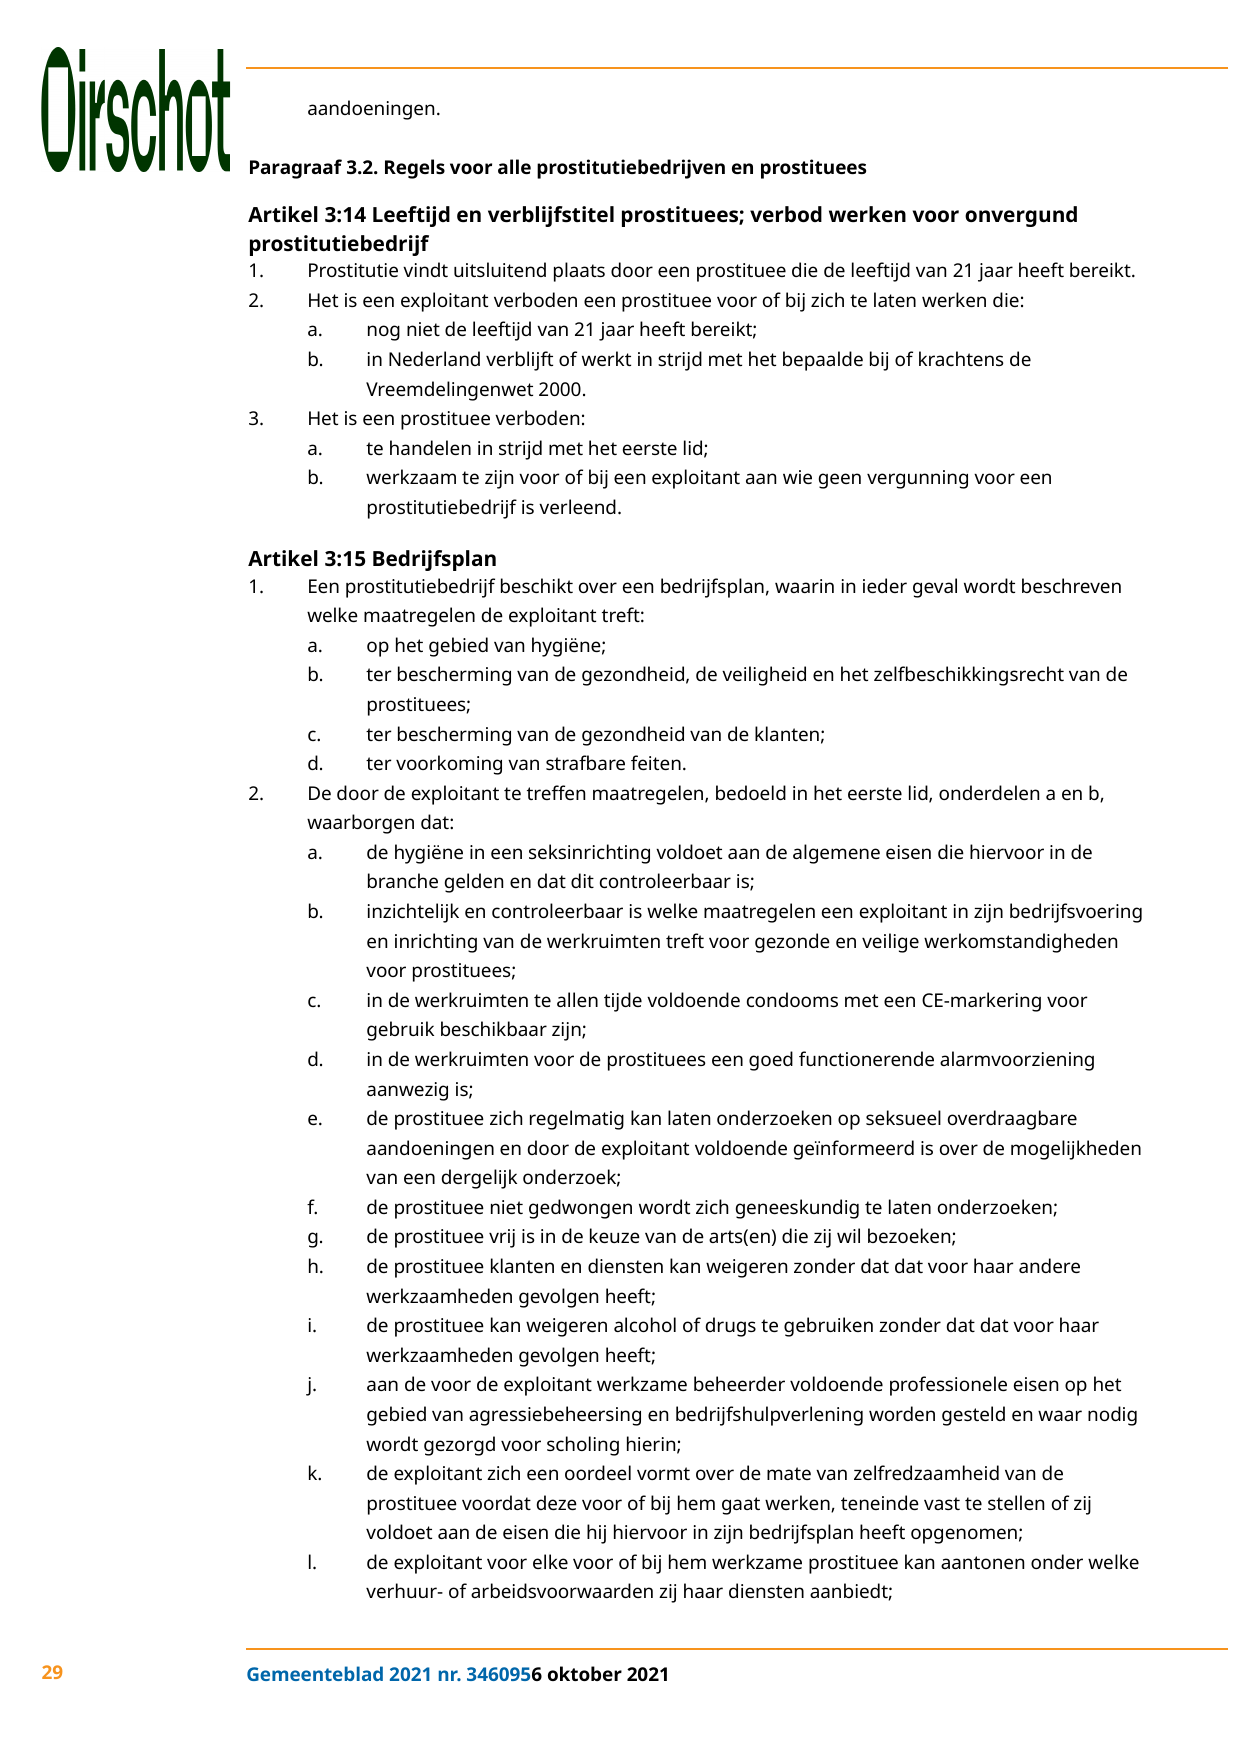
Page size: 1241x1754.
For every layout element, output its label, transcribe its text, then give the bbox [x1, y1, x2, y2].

list Het is een exploitant verboden een prostituee voor of bij zich te laten werken die: [248, 287, 1152, 313]
list in Nederland verblijft of werkt in strijd met het bepaalde bij of krachtens de Vreemdelingenwet 2000. [307, 346, 1152, 401]
list ter voorkoming van strafbare feiten. [307, 750, 1152, 776]
list in de werkruimten voor de prostituees een goed functionerende alarmvoorziening aanwezig is; [307, 1046, 1152, 1102]
list de prostituee niet gedwongen wordt zich geneeskundig te laten onderzoeken; [307, 1194, 1152, 1220]
list op het gebied van hygiëne; [307, 632, 1152, 658]
text Paragraaf 3.2. Regels voor alle prostitutiebedrijven en prostituees [248, 154, 1152, 180]
list Een prostitutiebedrijf beschikt over een bedrijfsplan, waarin in ieder geval wordt beschreven welke maatregelen de exploitant treft: [248, 573, 1152, 628]
list nog niet de leeftijd van 21 jaar heeft bereikt; [307, 317, 1152, 342]
list de prostituee kan weigeren alcohol of drugs te gebruiken zonder dat dat voor haar werkzaamheden gevolgen heeft; [307, 1312, 1152, 1368]
list te handelen in strijd met het eerste lid; [307, 435, 1152, 461]
list ter bescherming van de gezondheid, de veiligheid en het zelfbeschikkingsrecht van de prostituees; [307, 662, 1152, 717]
list Prostitutie vindt uitsluitend plaats door een prostituee die de leeftijd van 21 jaar heeft bereikt. [248, 257, 1152, 283]
list de exploitant zich een oordeel vormt over de mate van zelfredzaamheid van de prostituee voordat deze voor of bij hem gaat werken, teneinde vast te stellen of zij voldoet aan de eisen die hij hiervoor in zijn bedrijfsplan heeft opgenomen; [307, 1460, 1152, 1545]
text Artikel 3:14 Leeftijd en verblijfstitel prostituees; verbod werken voor onvergund prostitutiebedrijf [248, 201, 1152, 257]
list ter bescherming van de gezondheid van de klanten; [307, 721, 1152, 747]
list de prostituee zich regelmatig kan laten onderzoeken op seksueel overdraagbare aandoeningen en door de exploitant voldoende geïnformeerd is over de mogelijkheden van een dergelijk onderzoek; [307, 1105, 1152, 1190]
list in de werkruimten te allen tijde voldoende condooms met een CE-markering voor gebruik beschikbaar zijn; [307, 987, 1152, 1042]
list werkzaam te zijn voor of bij een exploitant aan wie geen vergunning voor een prostitutiebedrijf is verleend. [307, 464, 1152, 520]
list aan de voor de exploitant werkzame beheerder voldoende professionele eisen op het gebied van agressiebeheersing en bedrijfshulpverlening worden gesteld en waar nodig wordt gezorgd voor scholing hierin; [307, 1372, 1152, 1457]
list de hygiëne in een seksinrichting voldoet aan de algemene eisen die hiervoor in de branche gelden en dat dit controleerbaar is; [307, 839, 1152, 894]
list de prostituee klanten en diensten kan weigeren zonder dat dat voor haar andere werkzaamheden gevolgen heeft; [307, 1253, 1152, 1309]
list inzichtelijk en controleerbaar is welke maatregelen een exploitant in zijn bedrijfsvoering en inrichting van de werkruimten treft voor gezonde en veilige werkomstandigheden voor prostituees; [307, 898, 1152, 983]
picture [41, 47, 231, 172]
list De door de exploitant te treffen maatregelen, bedoeld in het eerste lid, onderdelen a en b, waarborgen dat: [248, 780, 1152, 835]
list Het is een prostituee verboden: [248, 405, 1152, 431]
list aandoeningen. [248, 95, 1152, 121]
text Artikel 3:15 Bedrijfsplan [248, 544, 1152, 573]
list de exploitant voor elke voor of bij hem werkzame prostituee kan aantonen onder welke verhuur- of arbeidsvoorwaarden zij haar diensten aanbiedt; [307, 1549, 1152, 1604]
list de prostituee vrij is in de keuze van de arts(en) die zij wil bezoeken; [307, 1224, 1152, 1249]
